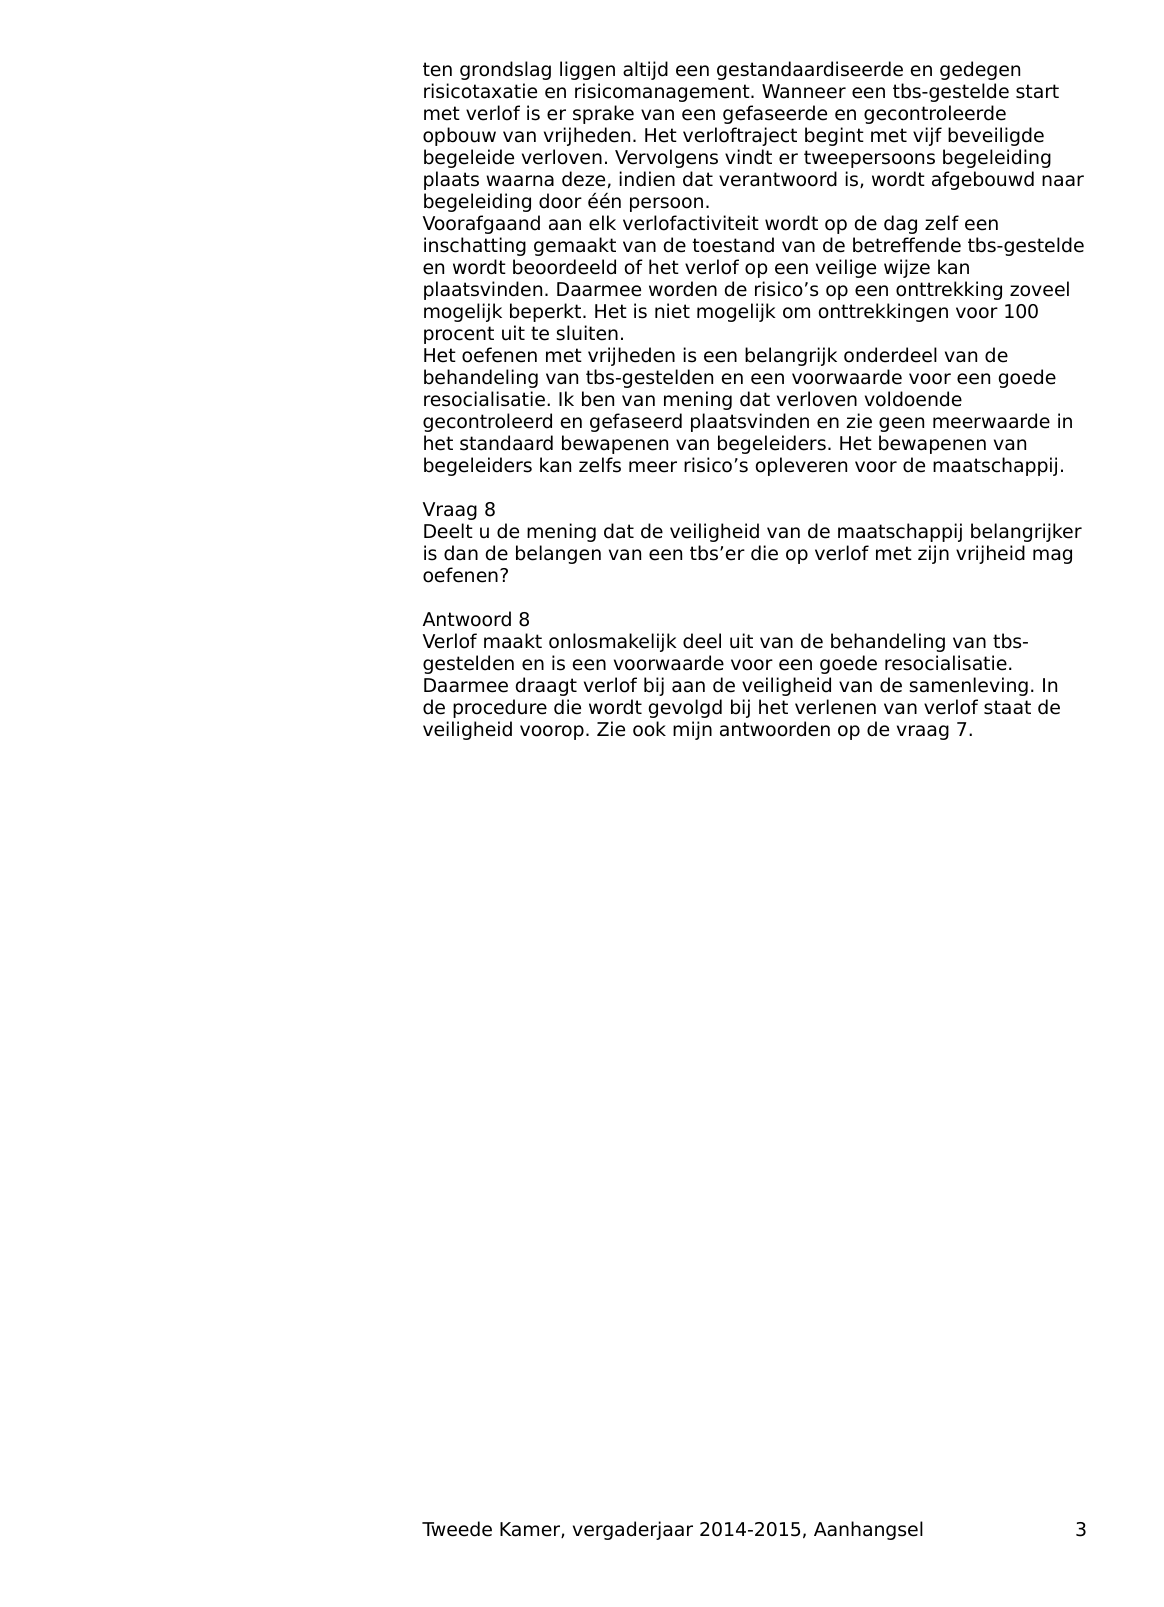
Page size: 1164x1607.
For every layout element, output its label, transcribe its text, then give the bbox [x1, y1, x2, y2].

text Voorafgaand aan elk verlofactiviteit wordt op de dag zelf een inschatting gemaakt van de toestand van de betreffende tbs-gestelde en wordt beoordeeld of het verlof op een veilige wijze kan plaatsvinden. Daarmee worden de risico’s op een onttrekking zoveel mogelijk beperkt. Het is niet mogelijk om onttrekkingen voor 100 procent uit te sluiten. [422, 213, 1087, 345]
text Verlof maakt onlosmakelijk deel uit van de behandeling van tbs-gestelden en is een voorwaarde voor een goede resocialisatie. Daarmee draagt verlof bij aan de veiligheid van de samenleving. In de procedure die wordt gevolgd bij het verlenen van verlof staat de veiligheid voorop. Zie ook mijn antwoorden op de vraag 7. [422, 631, 1087, 741]
text Antwoord 8 [422, 609, 1087, 631]
text ten grondslag liggen altijd een gestandaardiseerde en gedegen risicotaxatie en risicomanagement. Wanneer een tbs-gestelde start met verlof is er sprake van een gefaseerde en gecontroleerde opbouw van vrijheden. Het verloftraject begint met vijf beveiligde begeleide verloven. Vervolgens vindt er tweepersoons begeleiding plaats waarna deze, indien dat verantwoord is, wordt afgebouwd naar begeleiding door één persoon. [422, 59, 1087, 213]
text Het oefenen met vrijheden is een belangrijk onderdeel van de behandeling van tbs-gestelden en een voorwaarde voor een goede resocialisatie. Ik ben van mening dat verloven voldoende gecontroleerd en gefaseerd plaatsvinden en zie geen meerwaarde in het standaard bewapenen van begeleiders. Het bewapenen van begeleiders kan zelfs meer risico’s opleveren voor de maatschappij. [422, 345, 1087, 477]
text Deelt u de mening dat de veiligheid van de maatschappij belangrijker is dan de belangen van een tbs’er die op verlof met zijn vrijheid mag oefenen? [422, 521, 1087, 587]
text Vraag 8 [422, 499, 1087, 521]
